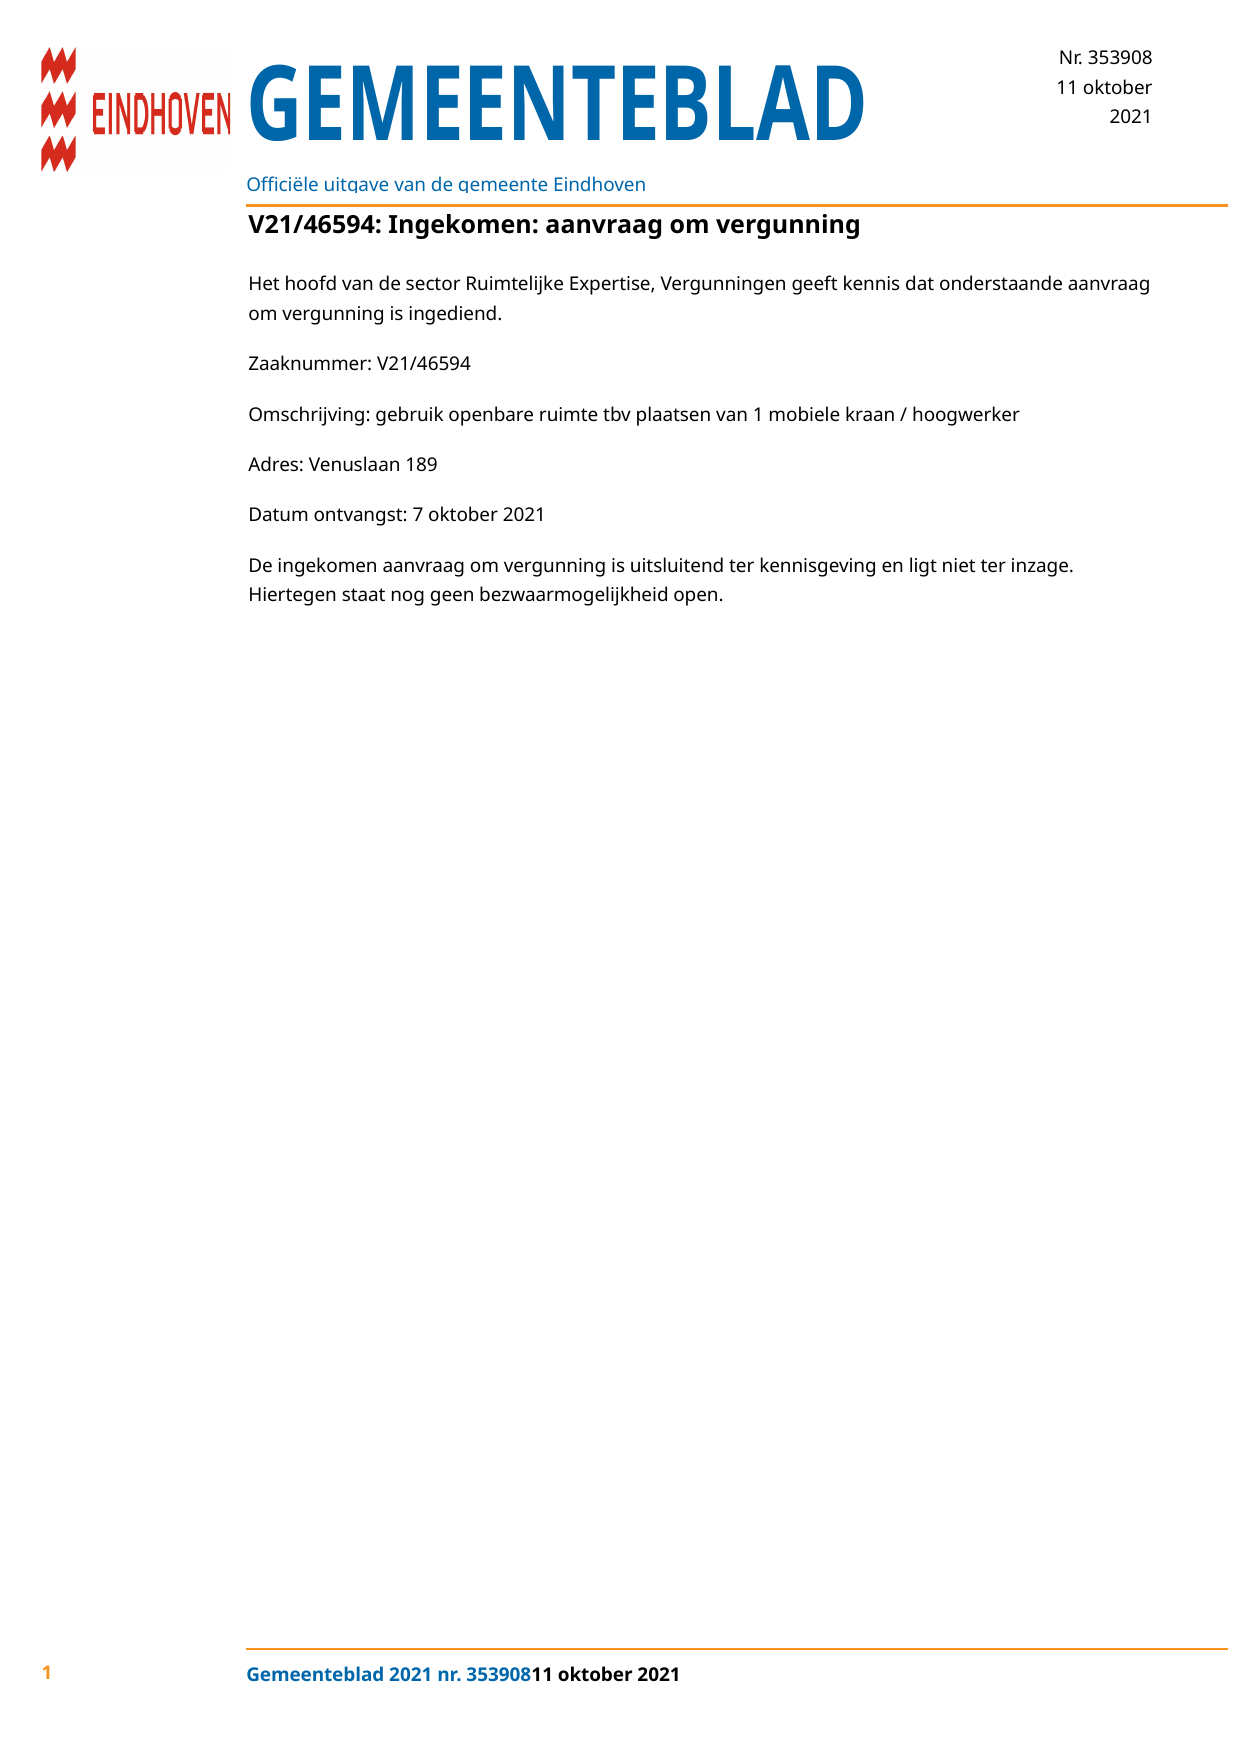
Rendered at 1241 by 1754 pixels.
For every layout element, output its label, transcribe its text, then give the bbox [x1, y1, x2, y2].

text De ingekomen aanvraag om vergunning is uitsluitend ter kennisgeving en ligt niet ter inzage. Hiertegen staat nog geen bezwaarmogelijkheid open. [248, 552, 1152, 607]
picture [41, 47, 231, 172]
text V21/46594: Ingekomen: aanvraag om vergunning [248, 207, 1152, 241]
text Adres: Venuslaan 189 [248, 451, 1152, 477]
text Zaaknummer: V21/46594 [248, 350, 1152, 376]
text Het hoofd van de sector Ruimtelijke Expertise, Vergunningen geeft kennis dat onderstaande aanvraag om vergunning is ingediend. [248, 270, 1152, 326]
text Datum ontvangst: 7 oktober 2021 [248, 502, 1152, 527]
text Omschrijving: gebruik openbare ruimte tbv plaatsen van 1 mobiele kraan / hoogwerker [248, 401, 1152, 426]
